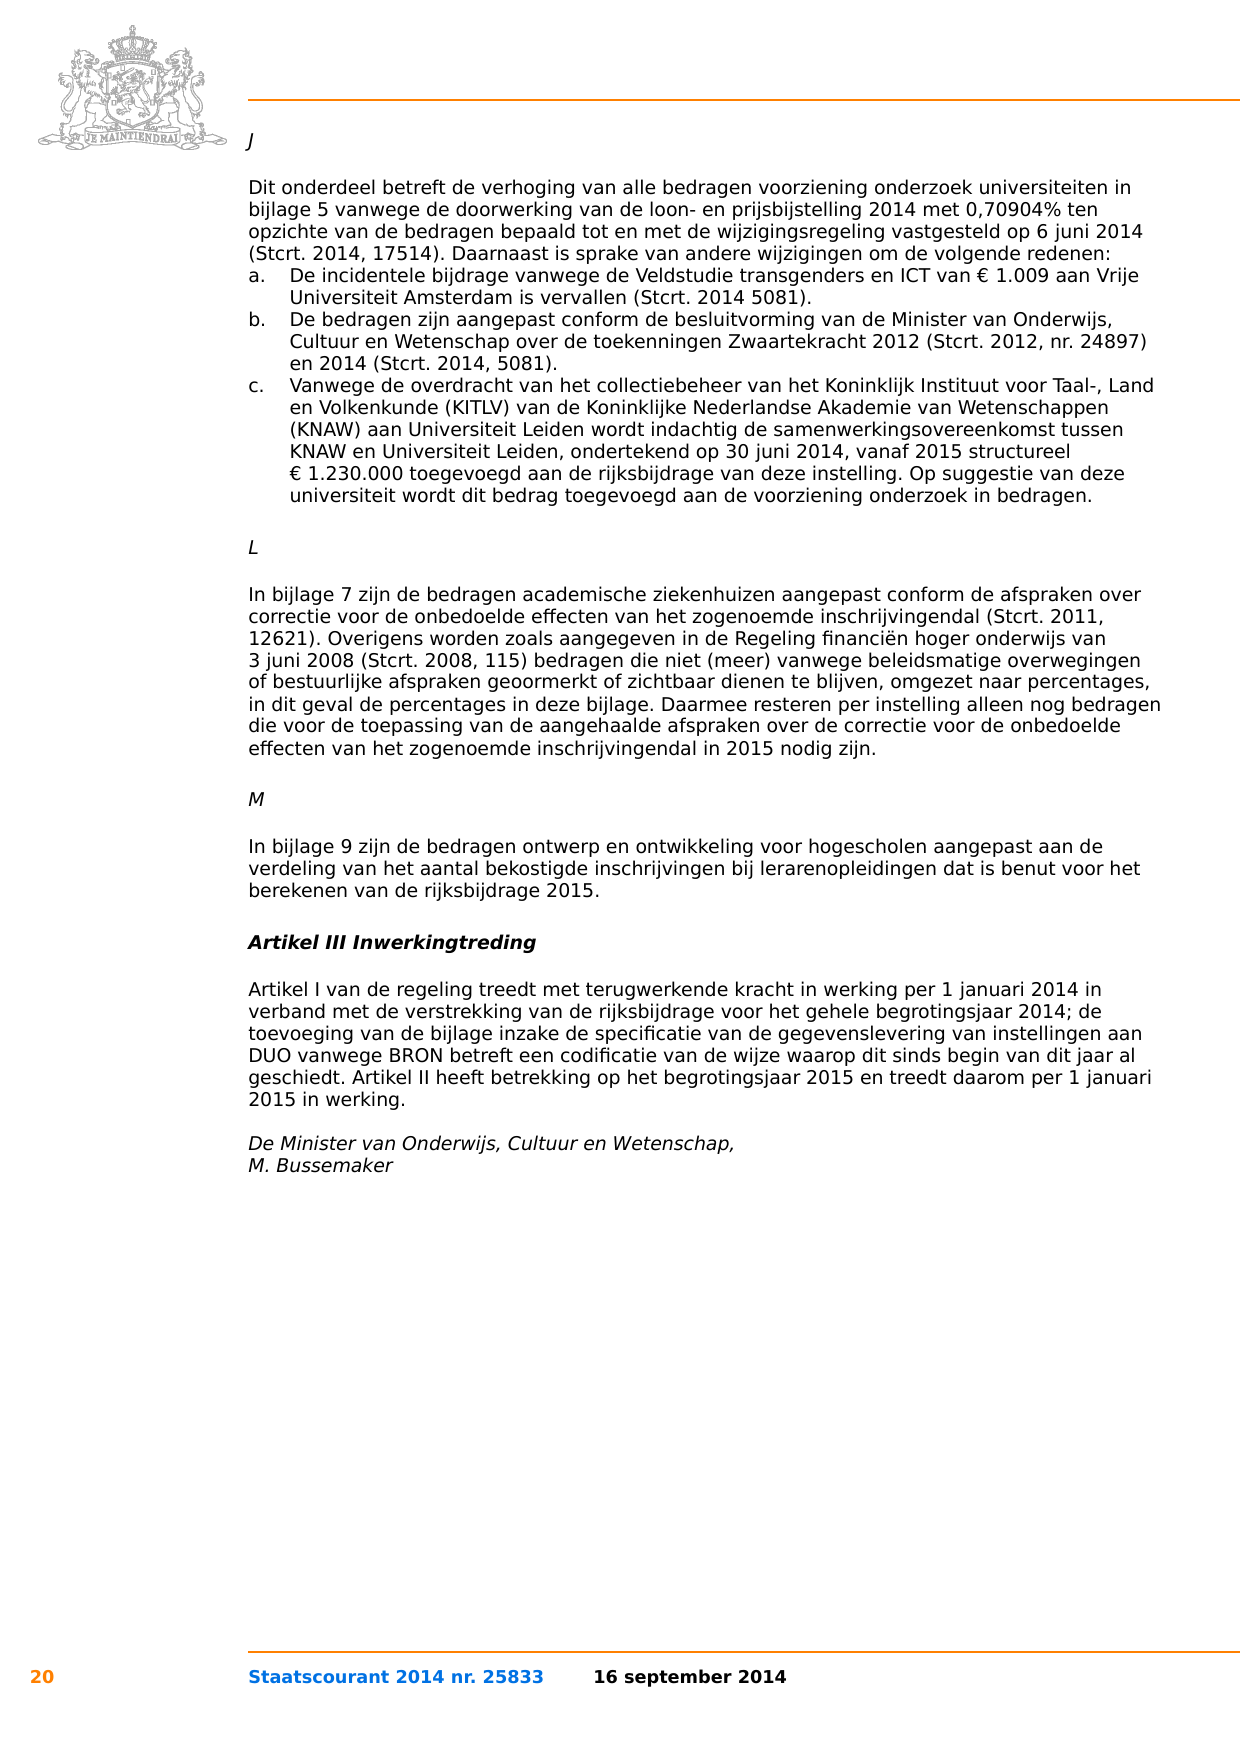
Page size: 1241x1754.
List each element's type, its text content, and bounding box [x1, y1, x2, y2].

text a. De incidentele bijdrage vanwege de Veldstudie transgenders en ICT van € 1.009 aan Vrije Universiteit Amsterdam is vervallen (Stcrt. 2014 5081). [248, 265, 1163, 309]
text c. Vanwege de overdracht van het collectiebeheer van het Koninklijk Instituut voor Taal-, Land en Volkenkunde (KITLV) van de Koninklijke Nederlandse Akademie van Wetenschappen (KNAW) aan Universiteit Leiden wordt indachtig de samenwerkingsovereenkomst tussen KNAW en Universiteit Leiden, ondertekend op 30 juni 2014, vanaf 2015 structureel € 1.230.000 toegevoegd aan de rijksbijdrage van deze instelling. Op suggestie van deze universiteit wordt dit bedrag toegevoegd aan de voorziening onderzoek in bedragen. [248, 375, 1163, 507]
picture [38, 25, 227, 150]
subtitle Artikel III Inwerkingtreding [248, 932, 1163, 954]
text De Minister van Onderwijs, Cultuur en Wetenschap, M. Bussemaker [248, 1133, 1163, 1177]
text Artikel I van de regeling treedt met terugwerkende kracht in werking per 1 januari 2014 in verband met de verstrekking van de rijksbijdrage voor het gehele begrotingsjaar 2014; de toevoeging van de bijlage inzake de specificatie van de gegevenslevering van instellingen aan DUO vanwege BRON betreft een codificatie van de wijze waarop dit sinds begin van dit jaar al geschiedt. Artikel II heeft betrekking op het begrotingsjaar 2015 en treedt daarom per 1 januari 2015 in werking. [248, 979, 1163, 1111]
text Dit onderdeel betreft de verhoging van alle bedragen voorziening onderzoek universiteiten in bijlage 5 vanwege de doorwerking van de loon- en prijsbijstelling 2014 met 0,70904% ten opzichte van de bedragen bepaald tot en met de wijzigingsregeling vastgesteld op 6 juni 2014 (Stcrt. 2014, 17514). Daarnaast is sprake van andere wijzigingen om de volgende redenen: [248, 177, 1163, 265]
subtitle M [248, 789, 1163, 811]
text In bijlage 7 zijn de bedragen academische ziekenhuizen aangepast conform de afspraken over correctie voor de onbedoelde effecten van het zogenoemde inschrijvingendal (Stcrt. 2011, 12621). Overigens worden zoals aangegeven in de Regeling financiën hoger onderwijs van 3 juni 2008 (Stcrt. 2008, 115) bedragen die niet (meer) vanwege beleidsmatige overwegingen of bestuurlijke afspraken geoormerkt of zichtbaar dienen te blijven, omgezet naar percentages, in dit geval de percentages in deze bijlage. Daarmee resteren per instelling alleen nog bedragen die voor de toepassing van de aangehaalde afspraken over de correctie voor de onbedoelde effecten van het zogenoemde inschrijvingendal in 2015 nodig zijn. [248, 583, 1163, 759]
subtitle J [248, 130, 1163, 152]
text In bijlage 9 zijn de bedragen ontwerp en ontwikkeling voor hogescholen aangepast aan de verdeling van het aantal bekostigde inschrijvingen bij lerarenopleidingen dat is benut voor het berekenen van de rijksbijdrage 2015. [248, 836, 1163, 902]
text b. De bedragen zijn aangepast conform de besluitvorming van de Minister van Onderwijs, Cultuur en Wetenschap over de toekenningen Zwaartekracht 2012 (Stcrt. 2012, nr. 24897) en 2014 (Stcrt. 2014, 5081). [248, 309, 1163, 375]
subtitle L [248, 537, 1163, 558]
